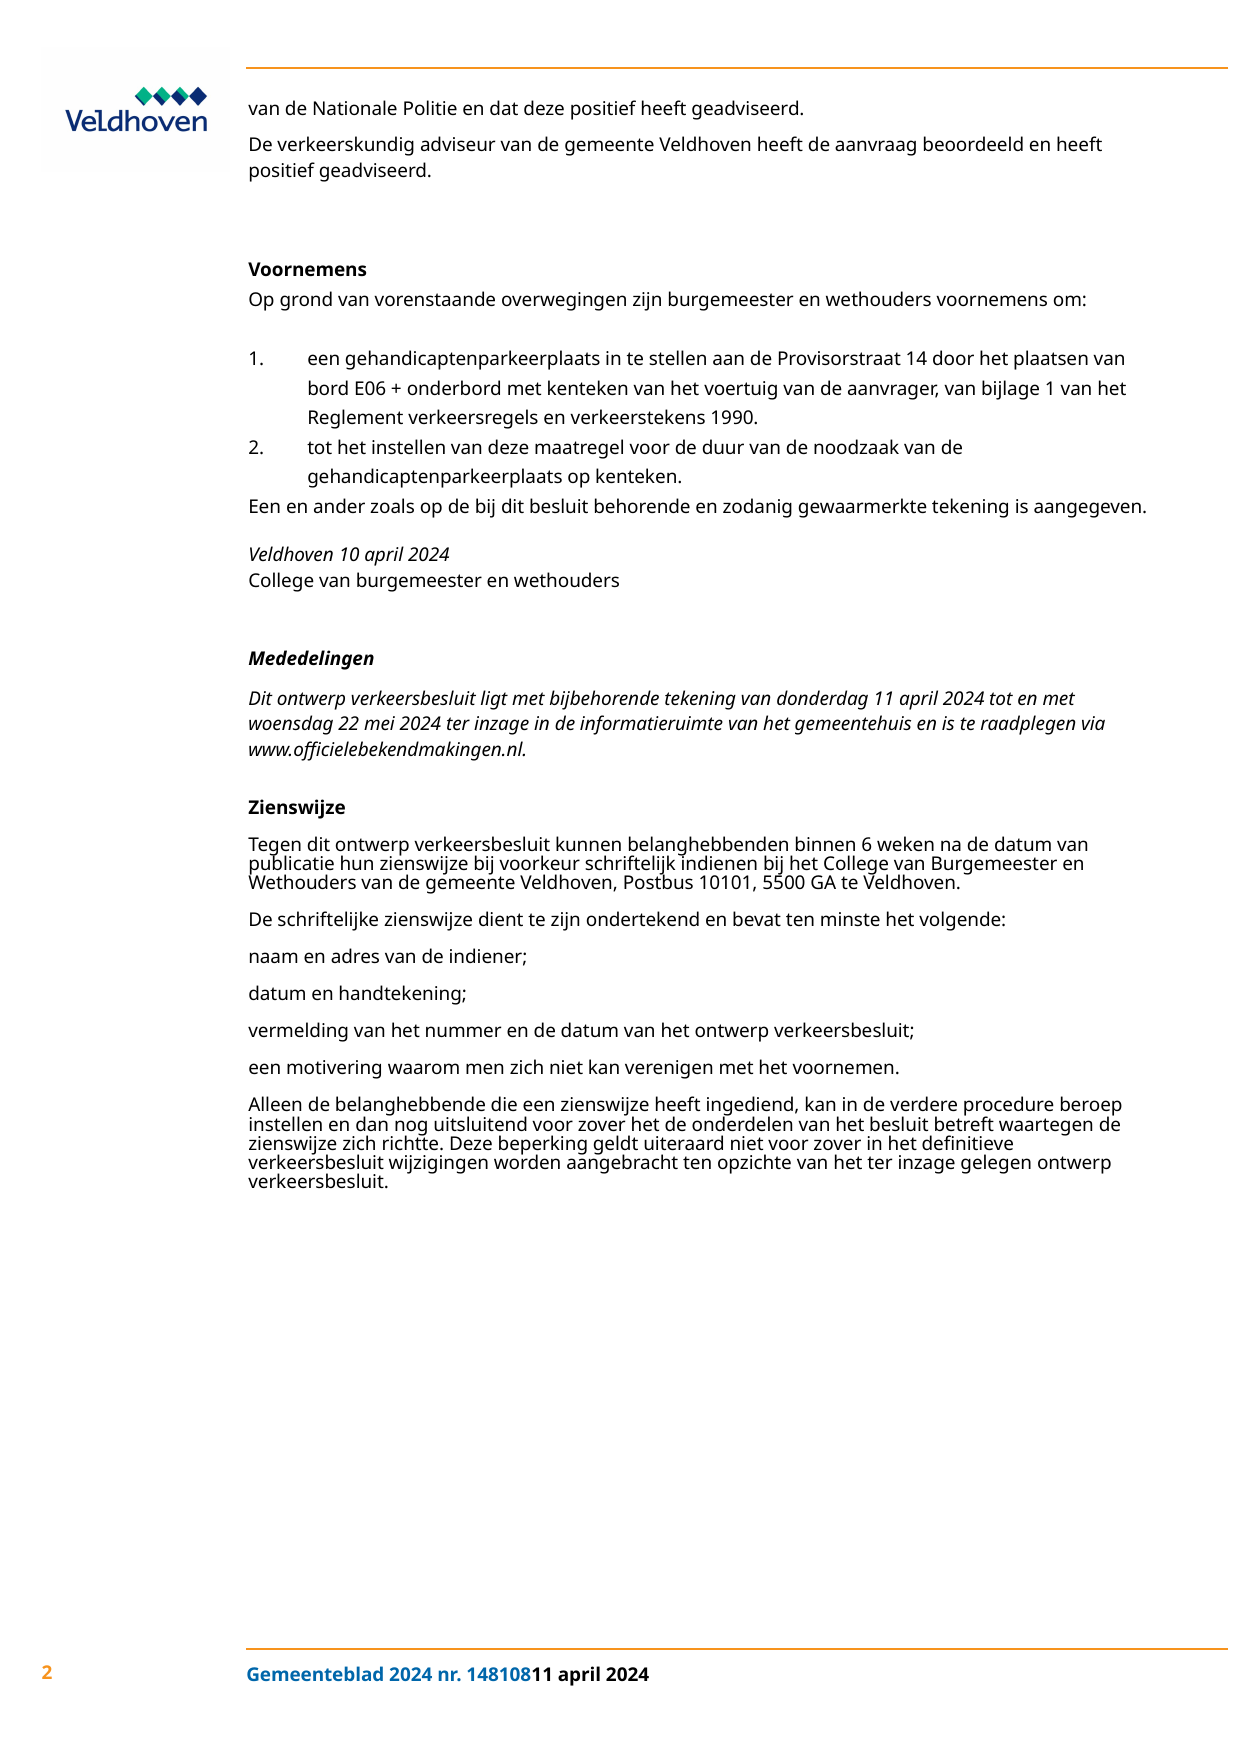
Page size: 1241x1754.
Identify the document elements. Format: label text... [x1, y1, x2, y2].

text van de Nationale Politie en dat deze positief heeft geadviseerd. [248, 95, 1152, 121]
text een motivering waarom men zich niet kan verenigen met het voornemen. [248, 1059, 1152, 1078]
text Een en ander zoals op de bij dit besluit behorende en zodanig gewaarmerkte tekening is aangegeven. [248, 493, 1152, 519]
text College van burgemeester en wethouders [248, 567, 1152, 592]
list tot het instellen van deze maatregel voor de duur van de noodzaak van de gehandicaptenparkeerplaats op kenteken. [248, 434, 1152, 489]
picture [41, 47, 231, 172]
list een gehandicaptenparkeerplaats in te stellen aan de Provisorstraat 14 door het plaatsen van bord E06 + onderbord met kenteken van het voertuig van de aanvrager, van bijlage 1 van het Reglement verkeersregels en verkeerstekens 1990. [248, 345, 1152, 430]
text Mededelingen [248, 645, 1152, 671]
text vermelding van het nummer en de datum van het ontwerp verkeersbesluit; [248, 1022, 1152, 1042]
text Dit ontwerp verkeersbesluit ligt met bijbehorende tekening van donderdag 11 april 2024 tot en met woensdag 22 mei 2024 ter inzage in de informatieruimte van het gemeentehuis en is te raadplegen via www.officielebekendmakingen.nl. [248, 685, 1152, 762]
text Alleen de belanghebbende die een zienswijze heeft ingediend, kan in de verdere procedure beroep instellen en dan nog uitsluitend voor zover het de onderdelen van het besluit betreft waartegen de zienswijze zich richtte. Deze beperking geldt uiteraard niet voor zover in het definitieve verkeersbesluit wijzigingen worden aangebracht ten opzichte van het ter inzage gelegen ontwerp verkeersbesluit. [248, 1096, 1152, 1193]
text Zienswijze [248, 799, 1152, 818]
text Voornemens [248, 257, 1152, 282]
text Tegen dit ontwerp verkeersbesluit kunnen belanghebbenden binnen 6 weken na de datum van publicatie hun zienswijze bij voorkeur schriftelijk indienen bij het College van Burgemeester en Wethouders van de gemeente Veldhoven, Postbus 10101, 5500 GA te Veldhoven. [248, 836, 1152, 894]
text datum en handtekening; [248, 985, 1152, 1004]
text De verkeerskundig adviseur van de gemeente Veldhoven heeft de aanvraag beoordeeld en heeft positief geadviseerd. [248, 131, 1152, 183]
text De schriftelijke zienswijze dient te zijn ondertekend en bevat ten minste het volgende: [248, 911, 1152, 931]
text naam en adres van de indiener; [248, 948, 1152, 968]
text Op grond van vorenstaande overwegingen zijn burgemeester en wethouders voornemens om: [248, 286, 1152, 312]
text Veldhoven 10 april 2024 [248, 541, 1152, 567]
